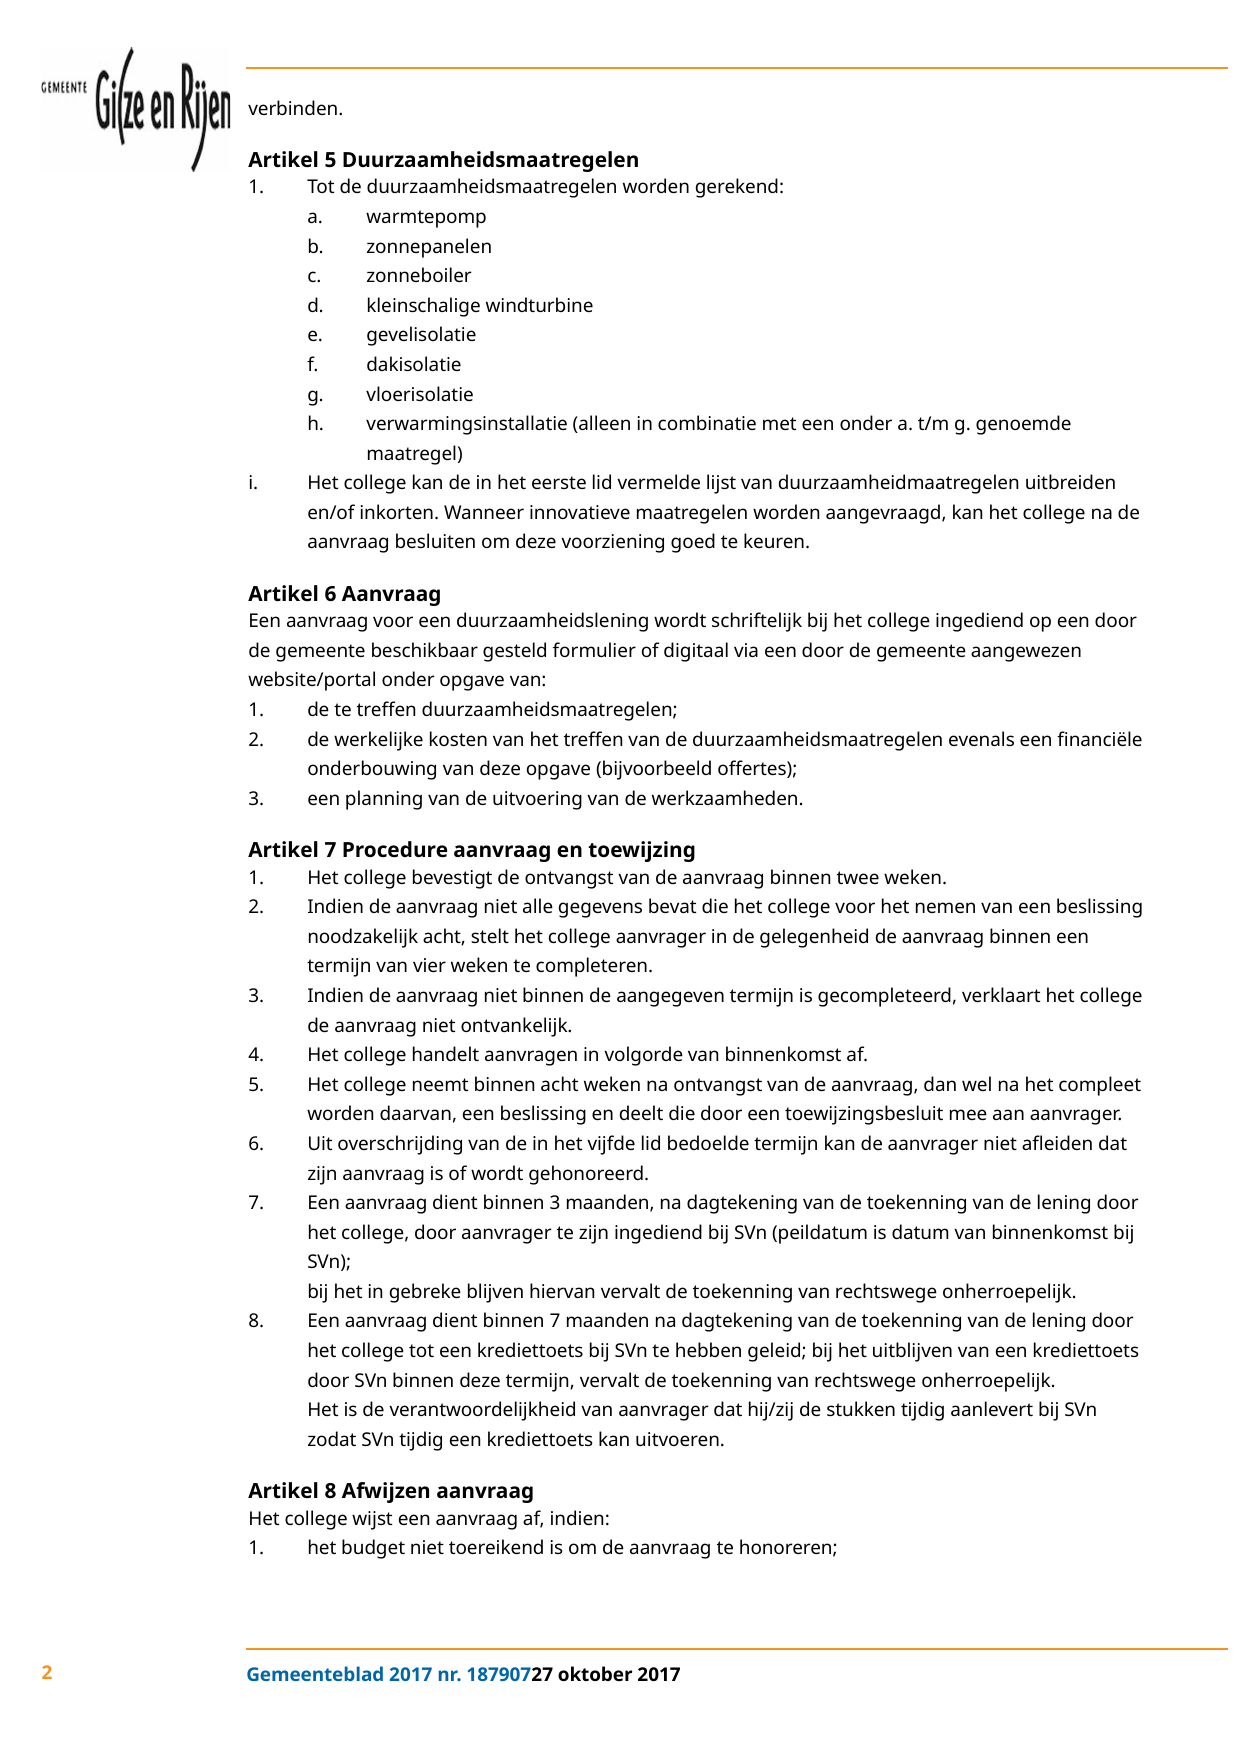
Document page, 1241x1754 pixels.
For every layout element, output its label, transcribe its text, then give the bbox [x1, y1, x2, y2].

list Tot de duurzaamheidsmaatregelen worden gerekend: [248, 174, 1152, 199]
list zonneboiler [307, 262, 1152, 288]
text Artikel 5 Duurzaamheidsmaatregelen [248, 145, 1152, 174]
list zonnepanelen [307, 233, 1152, 258]
picture [41, 47, 231, 172]
list het budget niet toereikend is om de aanvraag te honoreren; [248, 1534, 1152, 1560]
list Een aanvraag dient binnen 7 maanden na dagtekening van de toekenning van de lening door het college tot een krediettoets bij SVn te hebben geleid; bij het uitblijven van een krediettoets door SVn binnen deze termijn, vervalt de toekenning van rechtswege onherroepelijk. [248, 1308, 1152, 1392]
text Een aanvraag voor een duurzaamheidslening wordt schriftelijk bij het college ingediend op een door de gemeente beschikbaar gesteld formulier of digitaal via een door de gemeente aangewezen website/portal onder opgave van: [248, 607, 1152, 692]
text Het college wijst een aanvraag af, indien: [248, 1505, 1152, 1531]
list Het college kan de in het eerste lid vermelde lijst van duurzaamheidmaatregelen uitbreiden en/of inkorten. Wanneer innovatieve maatregelen worden aangevraagd, kan het college na de aanvraag besluiten om deze voorziening goed te keuren. [248, 469, 1152, 554]
list Indien de aanvraag niet alle gegevens bevat die het college voor het nemen van een beslissing noodzakelijk acht, stelt het college aanvrager in de gelegenheid de aanvraag binnen een termijn van vier weken te completeren. [248, 893, 1152, 978]
list bij het in gebreke blijven hiervan vervalt de toekenning van rechtswege onherroepelijk. [248, 1278, 1152, 1304]
list verwarmingsinstallatie (alleen in combinatie met een onder a. t/m g. genoemde maatregel) [307, 410, 1152, 466]
list kleinschalige windturbine [307, 292, 1152, 318]
list Het college neemt binnen acht weken na ontvangst van de aanvraag, dan wel na het compleet worden daarvan, een beslissing en deelt die door een toewijzingsbesluit mee aan aanvrager. [248, 1071, 1152, 1126]
list Het college bevestigt de ontvangst van de aanvraag binnen twee weken. [248, 864, 1152, 889]
list gevelisolatie [307, 322, 1152, 347]
list de werkelijke kosten van het treffen van de duurzaamheidsmaatregelen evenals een financiële onderbouwing van deze opgave (bijvoorbeeld offertes); [248, 726, 1152, 781]
list warmtepomp [307, 203, 1152, 229]
list Het college handelt aanvragen in volgorde van binnenkomst af. [248, 1041, 1152, 1067]
list Een aanvraag dient binnen 3 maanden, na dagtekening van de toekenning van de lening door het college, door aanvrager te zijn ingediend bij SVn (peildatum is datum van binnenkomst bij SVn); [248, 1189, 1152, 1274]
text verbinden. [248, 95, 1152, 121]
text Artikel 8 Afwijzen aanvraag [248, 1476, 1152, 1505]
list Uit overschrijding van de in het vijfde lid bedoelde termijn kan de aanvrager niet afleiden dat zijn aanvraag is of wordt gehonoreerd. [248, 1130, 1152, 1185]
text Artikel 7 Procedure aanvraag en toewijzing [248, 835, 1152, 864]
list de te treffen duurzaamheidsmaatregelen; [248, 696, 1152, 722]
list Het is de verantwoordelijkheid van aanvrager dat hij/zij de stukken tijdig aanlevert bij SVn zodat SVn tijdig een krediettoets kan uitvoeren. [248, 1396, 1152, 1452]
list vloerisolatie [307, 381, 1152, 406]
list dakisolatie [307, 351, 1152, 377]
list een planning van de uitvoering van de werkzaamheden. [248, 785, 1152, 811]
text Artikel 6 Aanvraag [248, 579, 1152, 607]
list Indien de aanvraag niet binnen de aangegeven termijn is gecompleteerd, verklaart het college de aanvraag niet ontvankelijk. [248, 982, 1152, 1037]
